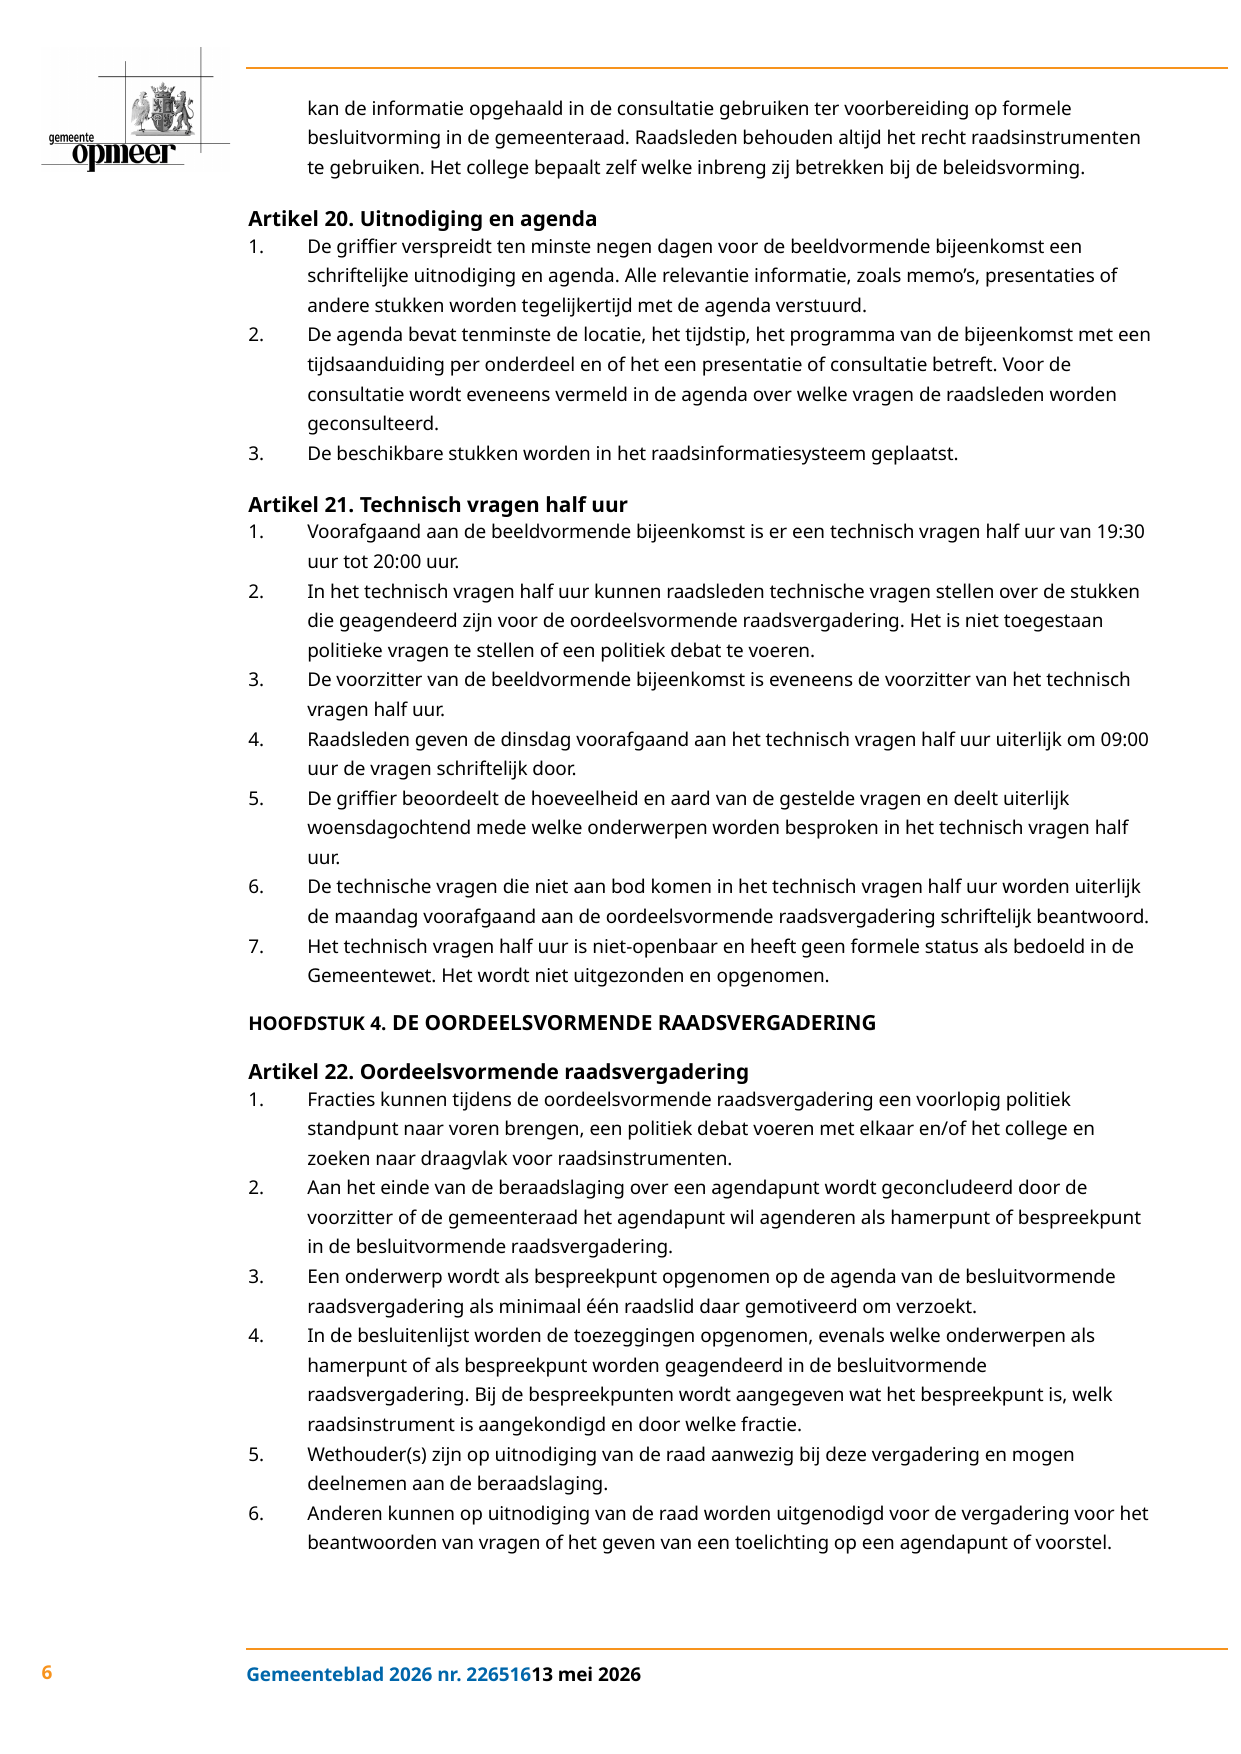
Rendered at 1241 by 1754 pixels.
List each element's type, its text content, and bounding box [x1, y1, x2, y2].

list Aan het einde van de beraadslaging over een agendapunt wordt geconcludeerd door de voorzitter of de gemeenteraad het agendapunt wil agenderen als hamerpunt of bespreekpunt in de besluitvormende raadsvergadering. [248, 1174, 1152, 1259]
list De griffier beoordeelt de hoeveelheid en aard van de gestelde vragen en deelt uiterlijk woensdagochtend mede welke onderwerpen worden besproken in het technisch vragen half uur. [248, 785, 1152, 870]
text Artikel 22. Oordeelsvormende raadsvergadering [248, 1057, 1152, 1086]
list In de besluitenlijst worden de toezeggingen opgenomen, evenals welke onderwerpen als hamerpunt of als bespreekpunt worden geagendeerd in de besluitvormende raadsvergadering. Bij de bespreekpunten wordt aangegeven wat het bespreekpunt is, welk raadsinstrument is aangekondigd en door welke fractie. [248, 1322, 1152, 1437]
list De griffier verspreidt ten minste negen dagen voor de beeldvormende bijeenkomst een schriftelijke uitnodiging en agenda. Alle relevantie informatie, zoals memo’s, presentaties of andere stukken worden tegelijkertijd met de agenda verstuurd. [248, 233, 1152, 318]
text HOOFDSTUK 4. DE OORDEELSVORMENDE RAADSVERGADERING [248, 1008, 1152, 1037]
list kan de informatie opgehaald in de consultatie gebruiken ter voorbereiding op formele besluitvorming in de gemeenteraad. Raadsleden behouden altijd het recht raadsinstrumenten te gebruiken. Het college bepaalt zelf welke inbreng zij betrekken bij de beleidsvorming. [248, 95, 1152, 180]
list De beschikbare stukken worden in het raadsinformatiesysteem geplaatst. [248, 440, 1152, 466]
list De voorzitter van de beeldvormende bijeenkomst is eveneens de voorzitter van het technisch vragen half uur. [248, 667, 1152, 722]
picture [41, 47, 231, 172]
list De technische vragen die niet aan bod komen in het technisch vragen half uur worden uiterlijk de maandag voorafgaand aan de oordeelsvormende raadsvergadering schriftelijk beantwoord. [248, 874, 1152, 929]
list Anderen kunnen op uitnodiging van de raad worden uitgenodigd voor de vergadering voor het beantwoorden van vragen of het geven van een toelichting op een agendapunt of voorstel. [248, 1500, 1152, 1555]
text Artikel 20. Uitnodiging en agenda [248, 204, 1152, 233]
list Raadsleden geven de dinsdag voorafgaand aan het technisch vragen half uur uiterlijk om 09:00 uur de vragen schriftelijk door. [248, 726, 1152, 781]
list Een onderwerp wordt als bespreekpunt opgenomen op de agenda van de besluitvormende raadsvergadering als minimaal één raadslid daar gemotiveerd om verzoekt. [248, 1263, 1152, 1319]
text Artikel 21. Technisch vragen half uur [248, 490, 1152, 519]
list Fracties kunnen tijdens de oordeelsvormende raadsvergadering een voorlopig politiek standpunt naar voren brengen, een politiek debat voeren met elkaar en/of het college en zoeken naar draagvlak voor raadsinstrumenten. [248, 1086, 1152, 1171]
list Het technisch vragen half uur is niet-openbaar en heeft geen formele status als bedoeld in de Gemeentewet. Het wordt niet uitgezonden en opgenomen. [248, 933, 1152, 988]
list Voorafgaand aan de beeldvormende bijeenkomst is er een technisch vragen half uur van 19:30 uur tot 20:00 uur. [248, 519, 1152, 574]
list Wethouder(s) zijn op uitnodiging van de raad aanwezig bij deze vergadering en mogen deelnemen aan de beraadslaging. [248, 1441, 1152, 1496]
list De agenda bevat tenminste de locatie, het tijdstip, het programma van de bijeenkomst met een tijdsaanduiding per onderdeel en of het een presentatie of consultatie betreft. Voor de consultatie wordt eveneens vermeld in de agenda over welke vragen de raadsleden worden geconsulteerd. [248, 322, 1152, 436]
list In het technisch vragen half uur kunnen raadsleden technische vragen stellen over de stukken die geagendeerd zijn voor de oordeelsvormende raadsvergadering. Het is niet toegestaan politieke vragen te stellen of een politiek debat te voeren. [248, 578, 1152, 663]
